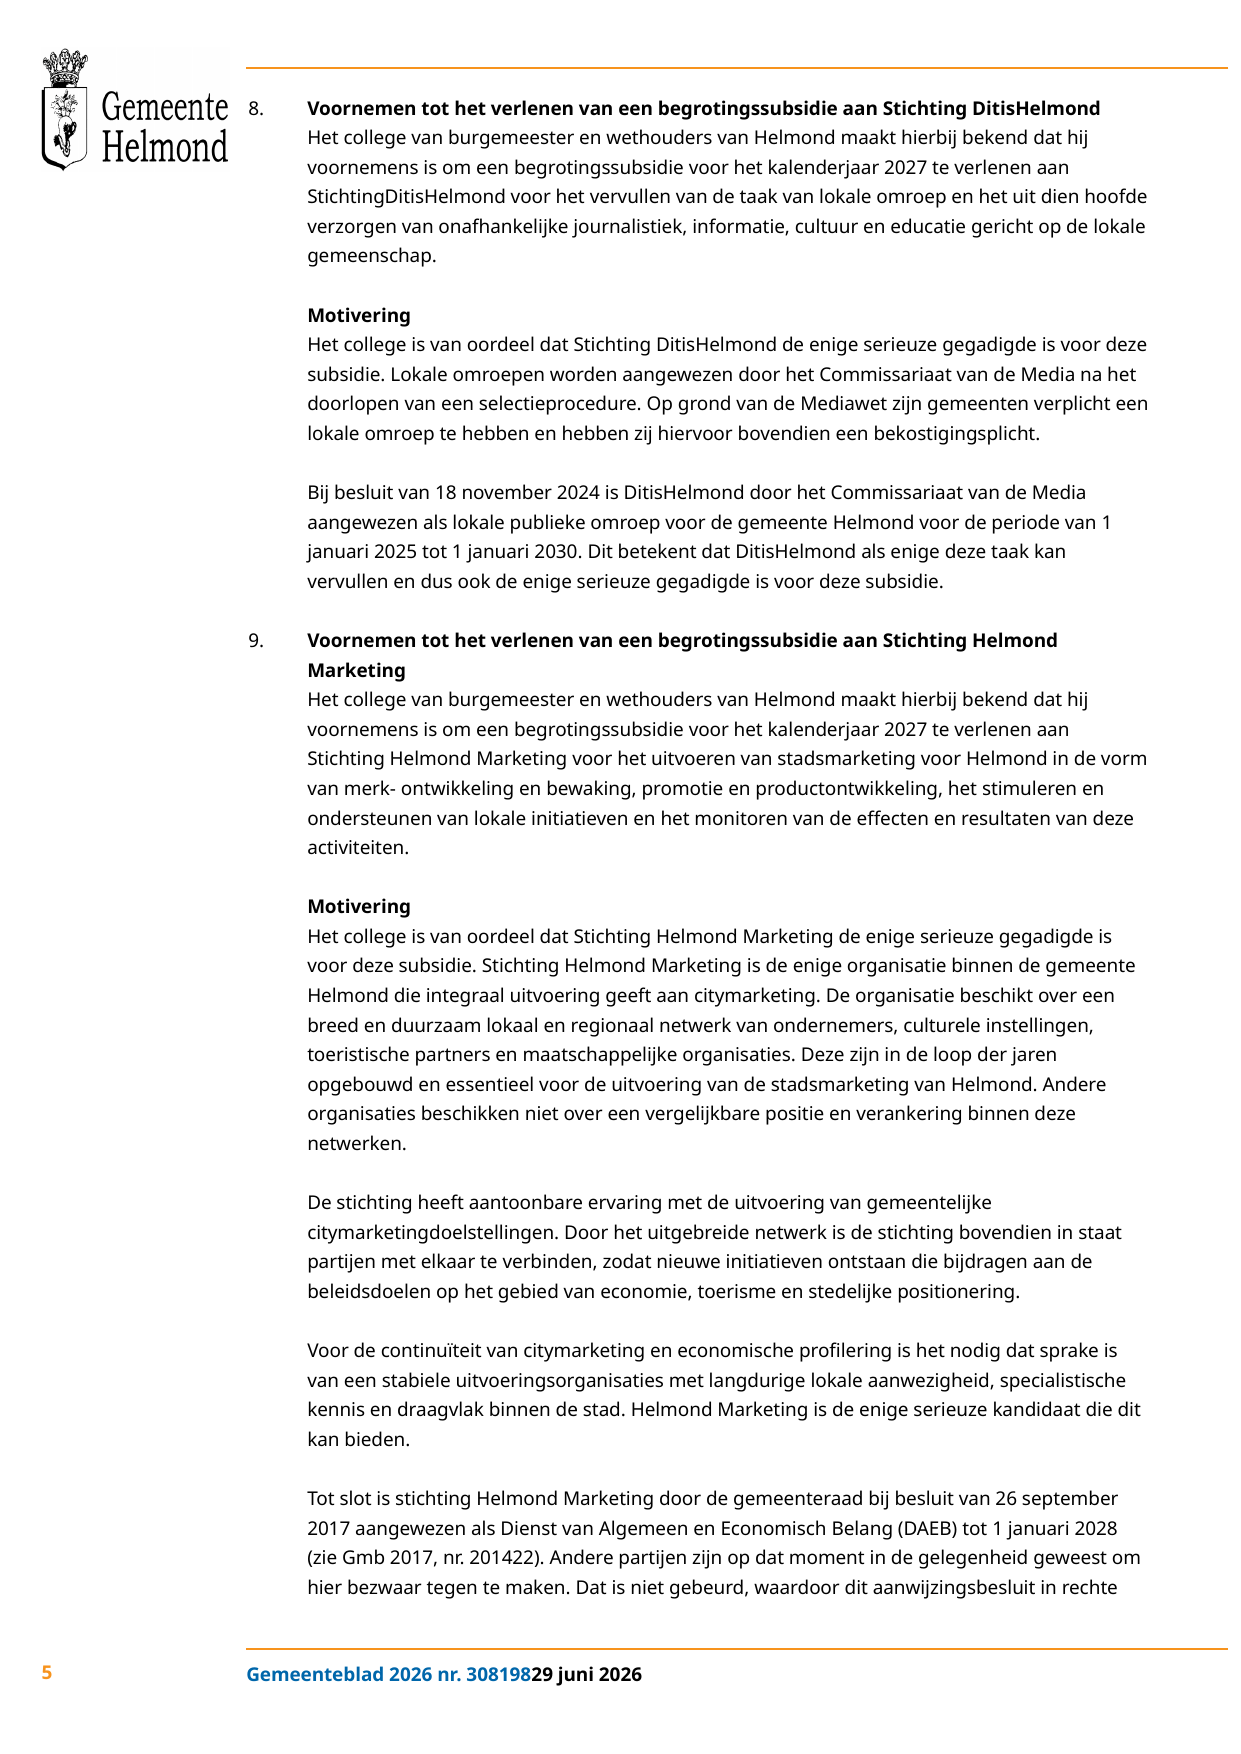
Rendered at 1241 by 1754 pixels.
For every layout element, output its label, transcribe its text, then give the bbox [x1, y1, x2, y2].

list Het college is van oordeel dat Stichting DitisHelmond de enige serieuze gegadigde is voor deze subsidie. Lokale omroepen worden aangewezen door het Commissariaat van de Media na het doorlopen van een selectieprocedure. Op grond van de Mediawet zijn gemeenten verplicht een lokale omroep te hebben en hebben zij hiervoor bovendien een bekostigingsplicht. [248, 331, 1152, 446]
list Tot slot is stichting Helmond Marketing door de gemeenteraad bij besluit van 26 september 2017 aangewezen als Dienst van Algemeen en Economisch Belang (DAEB) tot 1 januari 2028 (zie Gmb 2017, nr. 201422). Andere partijen zijn op dat moment in de gelegenheid geweest om hier bezwaar tegen te maken. Dat is niet gebeurd, waardoor dit aanwijzingsbesluit in rechte [248, 1485, 1152, 1600]
picture [41, 47, 231, 172]
list Voornemen tot het verlenen van een begrotingssubsidie aan Stichting Helmond Marketing [248, 627, 1152, 683]
list Het college van burgemeester en wethouders van Helmond maakt hierbij bekend dat hij voornemens is om een begrotingssubsidie voor het kalenderjaar 2027 te verlenen aan StichtingDitisHelmond voor het vervullen van de taak van lokale omroep en het uit dien hoofde verzorgen van onafhankelijke journalistiek, informatie, cultuur en educatie gericht op de lokale gemeenschap. [248, 124, 1152, 268]
list Het college is van oordeel dat Stichting Helmond Marketing de enige serieuze gegadigde is voor deze subsidie. Stichting Helmond Marketing is de enige organisatie binnen de gemeente Helmond die integraal uitvoering geeft aan citymarketing. De organisatie beschikt over een breed en duurzaam lokaal en regionaal netwerk van ondernemers, culturele instellingen, toeristische partners en maatschappelijke organisaties. Deze zijn in de loop der jaren opgebouwd en essentieel voor de uitvoering van de stadsmarketing van Helmond. Andere organisaties beschikken niet over een vergelijkbare positie en verankering binnen deze netwerken. [248, 923, 1152, 1156]
list Motivering [248, 893, 1152, 919]
list Het college van burgemeester en wethouders van Helmond maakt hierbij bekend dat hij voornemens is om een begrotingssubsidie voor het kalenderjaar 2027 te verlenen aan Stichting Helmond Marketing voor het uitvoeren van stadsmarketing voor Helmond in de vorm van merk- ontwikkeling en bewaking, promotie en productontwikkeling, het stimuleren en ondersteunen van lokale initiatieven en het monitoren van de effecten en resultaten van deze activiteiten. [248, 686, 1152, 860]
list De stichting heeft aantoonbare ervaring met de uitvoering van gemeentelijke citymarketingdoelstellingen. Door het uitgebreide netwerk is de stichting bovendien in staat partijen met elkaar te verbinden, zodat nieuwe initiatieven ontstaan die bijdragen aan de beleidsdoelen op het gebied van economie, toerisme en stedelijke positionering. [248, 1189, 1152, 1304]
list Bij besluit van 18 november 2024 is DitisHelmond door het Commissariaat van de Media aangewezen als lokale publieke omroep voor de gemeente Helmond voor de periode van 1 januari 2025 tot 1 januari 2030. Dit betekent dat DitisHelmond als enige deze taak kan vervullen en dus ook de enige serieuze gegadigde is voor deze subsidie. [248, 479, 1152, 594]
list Voornemen tot het verlenen van een begrotingssubsidie aan Stichting DitisHelmond [248, 95, 1152, 121]
list Voor de continuïteit van citymarketing en economische profilering is het nodig dat sprake is van een stabiele uitvoeringsorganisaties met langdurige lokale aanwezigheid, specialistische kennis en draagvlak binnen de stad. Helmond Marketing is de enige serieuze kandidaat die dit kan bieden. [248, 1337, 1152, 1452]
list Motivering [248, 302, 1152, 328]
